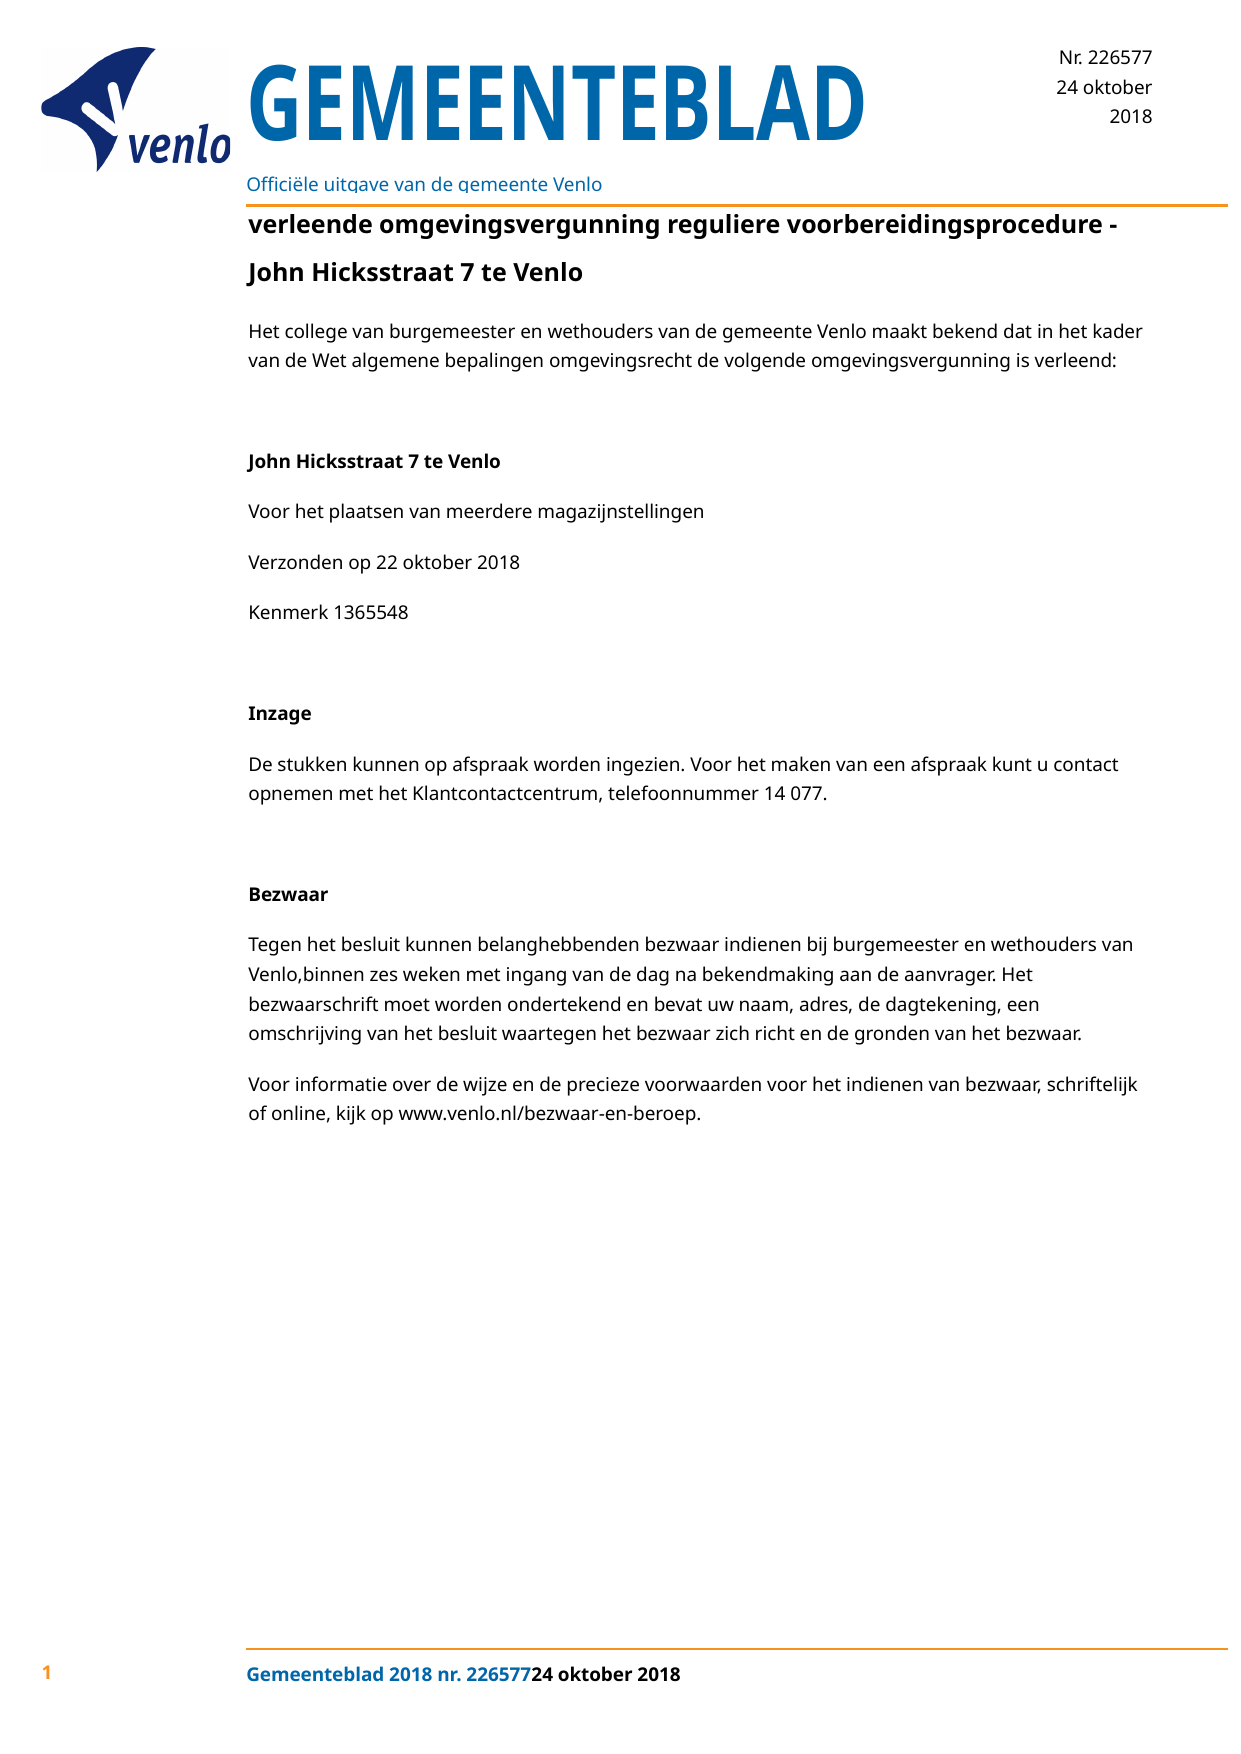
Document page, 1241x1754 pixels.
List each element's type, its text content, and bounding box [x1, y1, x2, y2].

text John Hicksstraat 7 te Venlo [248, 448, 1152, 474]
text Tegen het besluit kunnen belanghebbenden bezwaar indienen bij burgemeester en wethouders van Venlo,binnen zes weken met ingang van de dag na bekendmaking aan de aanvrager. Het bezwaarschrift moet worden ondertekend en bevat uw naam, adres, de dagtekening, een omschrijving van het besluit waartegen het bezwaar zich richt en de gronden van het bezwaar. [248, 932, 1152, 1046]
text Inzage [248, 700, 1152, 726]
text Voor informatie over de wijze en de precieze voorwaarden voor het indienen van bezwaar, schriftelijk of online, kijk op www.venlo.nl/bezwaar-en-beroep. [248, 1071, 1152, 1126]
text Voor het plaatsen van meerdere magazijnstellingen [248, 499, 1152, 524]
text Verzonden op 22 oktober 2018 [248, 549, 1152, 575]
text Kenmerk 1365548 [248, 599, 1152, 625]
text Bezwaar [248, 881, 1152, 907]
text verleende omgevingsvergunning reguliere voorbereidingsprocedure - John Hicksstraat 7 te Venlo [248, 207, 1152, 288]
text De stukken kunnen op afspraak worden ingezien. Voor het maken van een afspraak kunt u contact opnemen met het Klantcontactcentrum, telefoonnummer 14 077. [248, 751, 1152, 806]
text Het college van burgemeester en wethouders van de gemeente Venlo maakt bekend dat in het kader van de Wet algemene bepalingen omgevingsrecht de volgende omgevingsvergunning is verleend: [248, 318, 1152, 373]
picture [41, 47, 231, 172]
